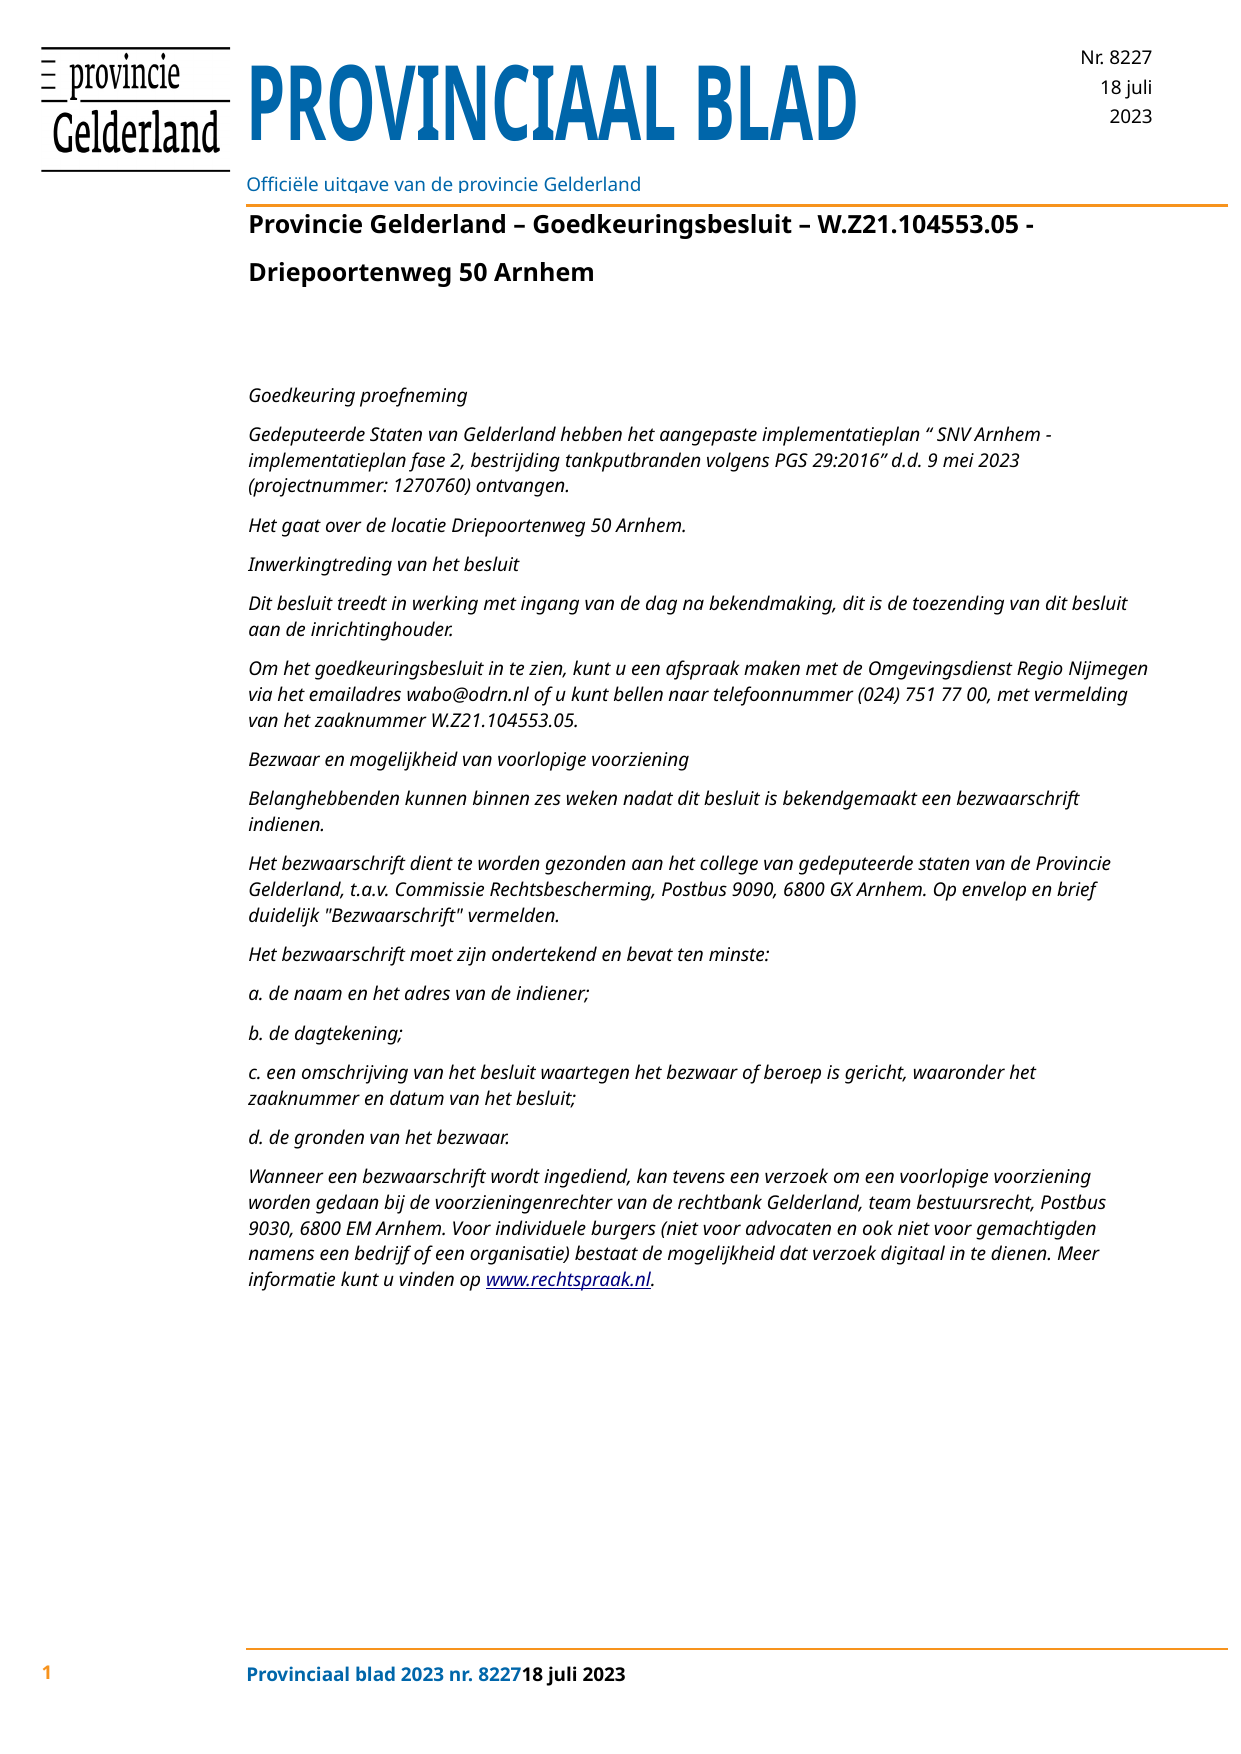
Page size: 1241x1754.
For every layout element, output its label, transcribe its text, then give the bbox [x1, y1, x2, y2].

text Wanneer een bezwaarschrift wordt ingediend, kan tevens een verzoek om een voorlopige voorziening worden gedaan bij de voorzieningenrechter van de rechtbank Gelderland, team bestuursrecht, Postbus 9030, 6800 EM Arnhem. Voor individuele burgers (niet voor advocaten en ook niet voor gemachtigden namens een bedrijf of een organisatie) bestaat de mogelijkheid dat verzoek digitaal in te dienen. Meer informatie kunt u vinden op www.rechtspraak.nl. [248, 1163, 1152, 1292]
text Het gaat over de locatie Driepoortenweg 50 Arnhem. [248, 512, 1152, 538]
text Om het goedkeuringsbesluit in te zien, kunt u een afspraak maken met de Omgevingsdienst Regio Nijmegen via het emailadres wabo@odrn.nl of u kunt bellen naar telefoonnummer (024) 751 77 00, met vermelding van het zaaknummer W.Z21.104553.05. [248, 655, 1152, 733]
picture [41, 47, 231, 172]
text d. de gronden van het bezwaar. [248, 1124, 1152, 1150]
text b. de dagtekening; [248, 1020, 1152, 1045]
text Het bezwaarschrift dient te worden gezonden aan het college van gedeputeerde staten van de Provincie Gelderland, t.a.v. Commissie Rechtsbescherming, Postbus 9090, 6800 GX Arnhem. Op envelop en brief duidelijk "Bezwaarschrift" vermelden. [248, 850, 1152, 928]
text Inwerkingtreding van het besluit [248, 551, 1152, 577]
text Gedeputeerde Staten van Gelderland hebben het aangepaste implementatieplan “ SNV Arnhem - implementatieplan fase 2, bestrijding tankputbranden volgens PGS 29:2016” d.d. 9 mei 2023 (projectnummer: 1270760) ontvangen. [248, 421, 1152, 498]
text Goedkeuring proefneming [248, 382, 1152, 408]
text Dit besluit treedt in werking met ingang van de dag na bekendmaking, dit is de toezending van dit besluit aan de inrichtinghouder. [248, 590, 1152, 642]
text a. de naam en het adres van de indiener; [248, 980, 1152, 1006]
text Provincie Gelderland – Goedkeuringsbesluit – W.Z21.104553.05 - Driepoortenweg 50 Arnhem [248, 207, 1152, 288]
text Belanghebbenden kunnen binnen zes weken nadat dit besluit is bekendgemaakt een bezwaarschrift indienen. [248, 785, 1152, 837]
text Bezwaar en mogelijkheid van voorlopige voorziening [248, 746, 1152, 772]
text c. een omschrijving van het besluit waartegen het bezwaar of beroep is gericht, waaronder het zaaknummer en datum van het besluit; [248, 1059, 1152, 1110]
text Het bezwaarschrift moet zijn ondertekend en bevat ten minste: [248, 941, 1152, 967]
